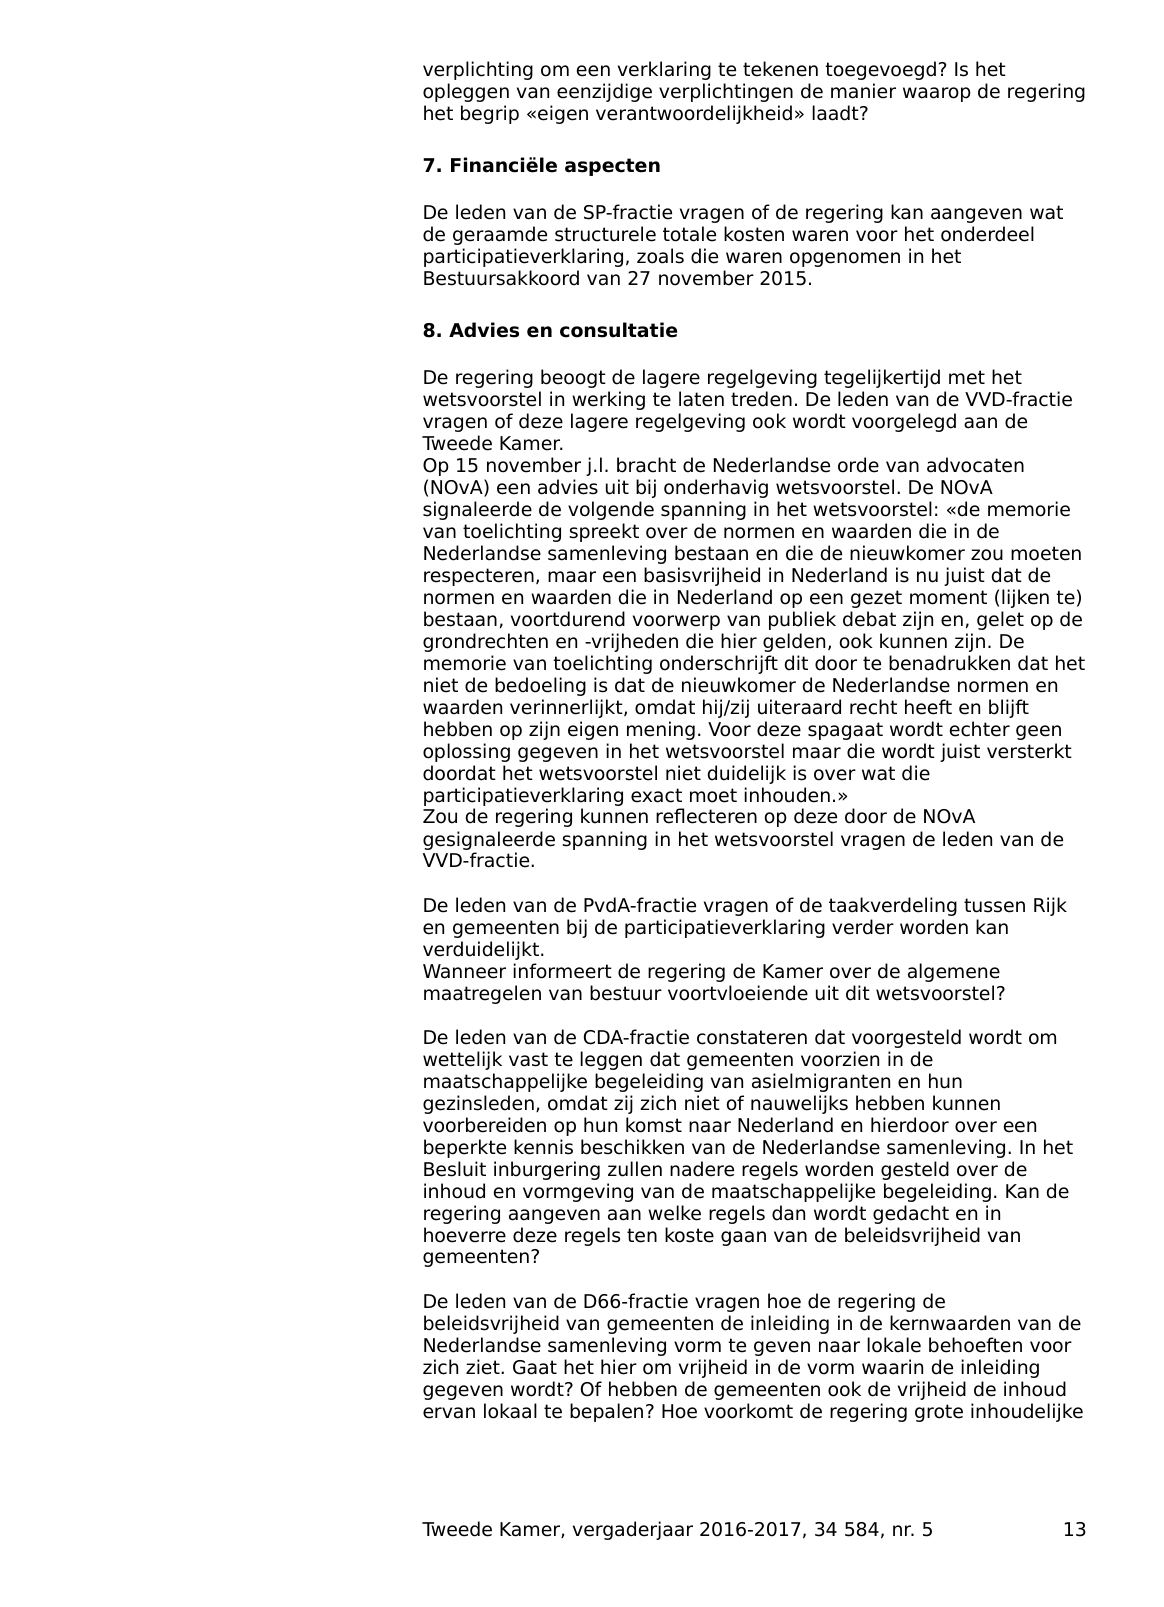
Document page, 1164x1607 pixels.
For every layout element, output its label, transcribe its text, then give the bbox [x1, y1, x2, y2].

subtitle 8. Advies en consultatie [422, 320, 1087, 342]
text Zou de regering kunnen reflecteren op deze door de NOvA gesignaleerde spanning in het wetsvoorstel vragen de leden van de VVD-fractie. [422, 806, 1087, 872]
text Op 15 november j.l. bracht de Nederlandse orde van advocaten (NOvA) een advies uit bij onderhavig wetsvoorstel. De NOvA signaleerde de volgende spanning in het wetsvoorstel: «de memorie van toelichting spreekt over de normen en waarden die in de Nederlandse samenleving bestaan en die de nieuwkomer zou moeten respecteren, maar een basisvrijheid in Nederland is nu juist dat de normen en waarden die in Nederland op een gezet moment (lijken te) bestaan, voortdurend voorwerp van publiek debat zijn en, gelet op de grondrechten en -vrijheden die hier gelden, ook kunnen zijn. De memorie van toelichting onderschrijft dit door te benadrukken dat het niet de bedoeling is dat de nieuwkomer de Nederlandse normen en waarden verinnerlijkt, omdat hij/zij uiteraard recht heeft en blijft hebben op zijn eigen mening. Voor deze spagaat wordt echter geen oplossing gegeven in het wetsvoorstel maar die wordt juist versterkt doordat het wetsvoorstel niet duidelijk is over wat die participatieverklaring exact moet inhouden.» [422, 455, 1087, 806]
text Wanneer informeert de regering de Kamer over de algemene maatregelen van bestuur voortvloeiende uit dit wetsvoorstel? [422, 961, 1087, 1004]
text De leden van de D66-fractie vragen hoe de regering de beleidsvrijheid van gemeenten de inleiding in de kernwaarden van de Nederlandse samenleving vorm te geven naar lokale behoeften voor zich ziet. Gaat het hier om vrijheid in de vorm waarin de inleiding gegeven wordt? Of hebben de gemeenten ook de vrijheid de inhoud ervan lokaal te bepalen? Hoe voorkomt de regering grote inhoudelijke [422, 1291, 1087, 1422]
text De leden van de PvdA-fractie vragen of de taakverdeling tussen Rijk en gemeenten bij de participatieverklaring verder worden kan verduidelijkt. [422, 894, 1087, 961]
text De leden van de SP-fractie vragen of de regering kan aangeven wat de geraamde structurele totale kosten waren voor het onderdeel participatieverklaring, zoals die waren opgenomen in het Bestuursakkoord van 27 november 2015. [422, 202, 1087, 290]
text De leden van de CDA-fractie constateren dat voorgesteld wordt om wettelijk vast te leggen dat gemeenten voorzien in de maatschappelijke begeleiding van asielmigranten en hun gezinsleden, omdat zij zich niet of nauwelijks hebben kunnen voorbereiden op hun komst naar Nederland en hierdoor over een beperkte kennis beschikken van de Nederlandse samenleving. In het Besluit inburgering zullen nadere regels worden gesteld over de inhoud en vormgeving van de maatschappelijke begeleiding. Kan de regering aangeven aan welke regels dan wordt gedacht en in hoeverre deze regels ten koste gaan van de beleidsvrijheid van gemeenten? [422, 1027, 1087, 1268]
text verplichting om een verklaring te tekenen toegevoegd? Is het opleggen van eenzijdige verplichtingen de manier waarop de regering het begrip «eigen verantwoordelijkheid» laadt? [422, 59, 1087, 125]
text De regering beoogt de lagere regelgeving tegelijkertijd met het wetsvoorstel in werking te laten treden. De leden van de VVD-fractie vragen of deze lagere regelgeving ook wordt voorgelegd aan de Tweede Kamer. [422, 367, 1087, 455]
subtitle 7. Financiële aspecten [422, 155, 1087, 177]
